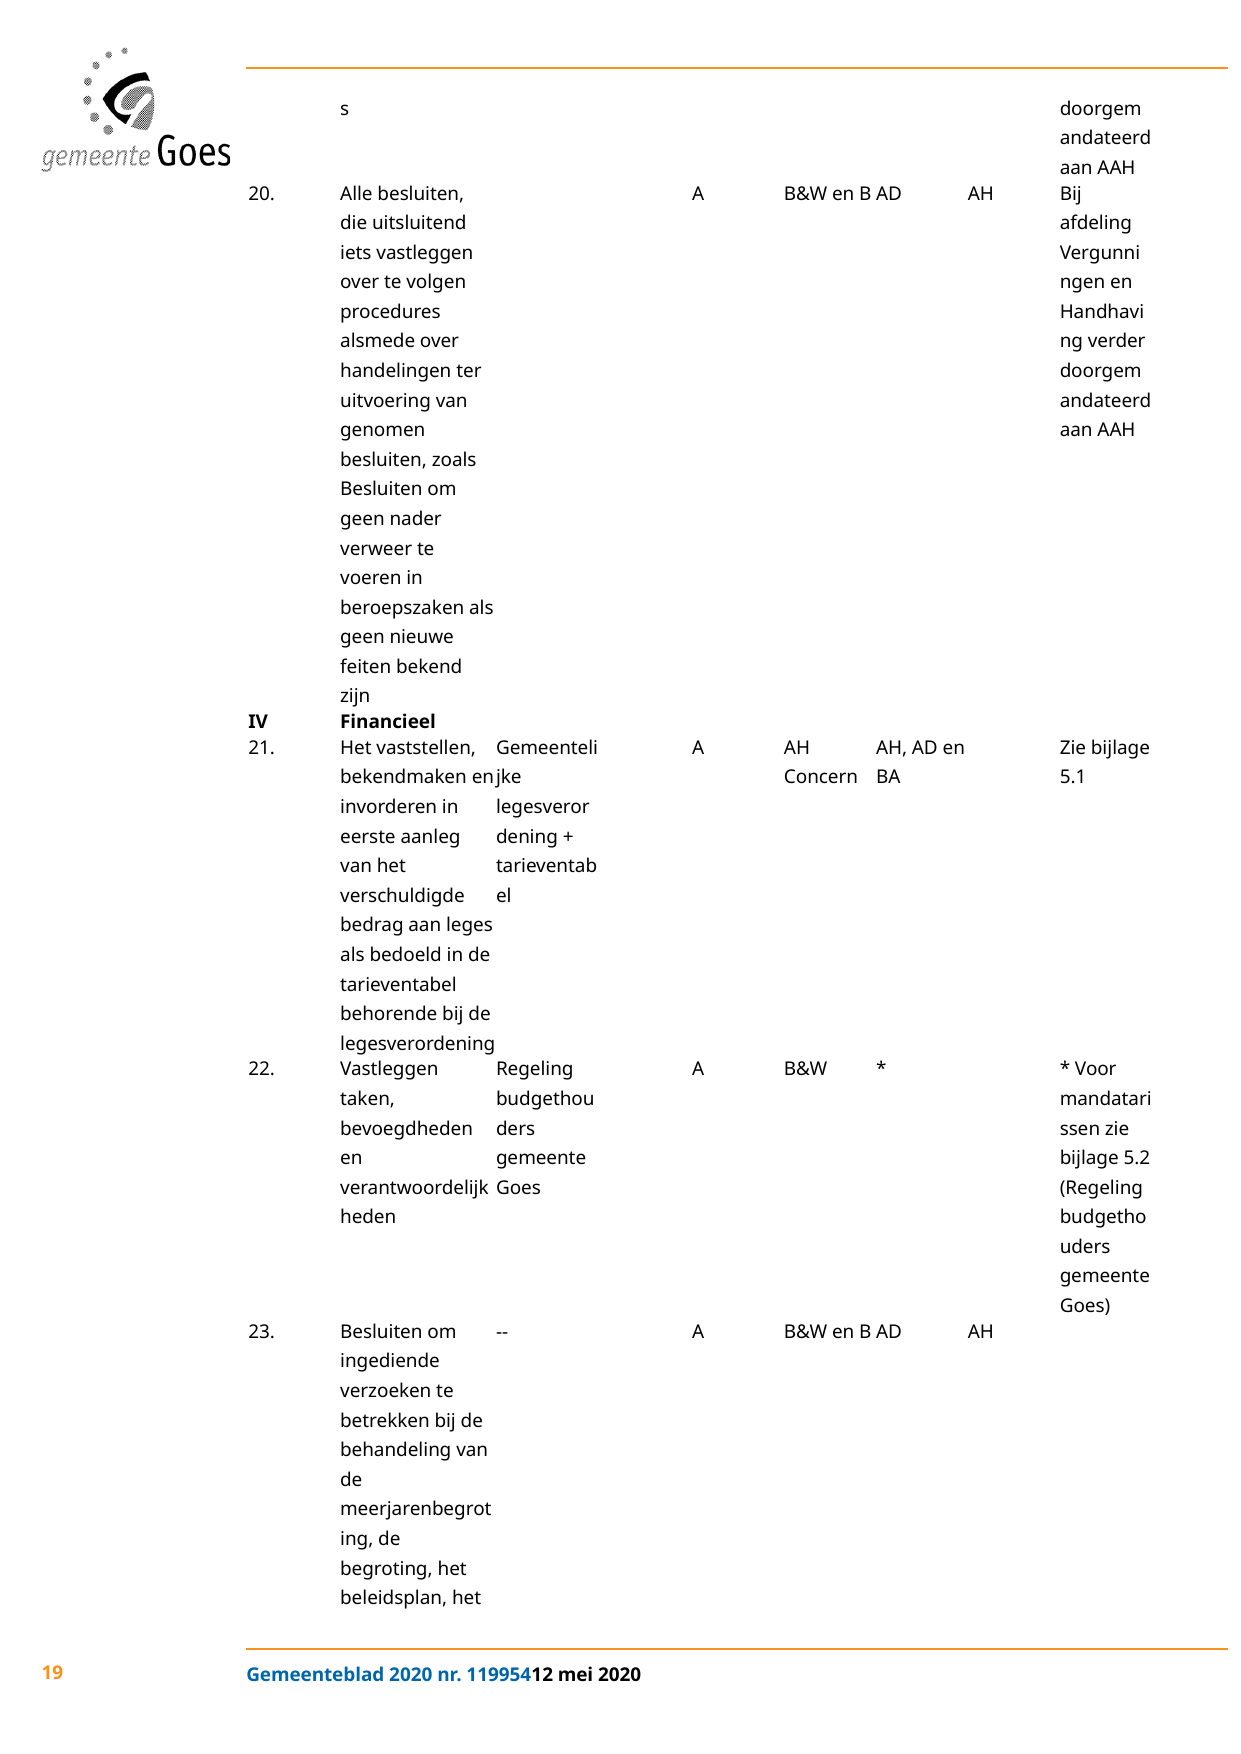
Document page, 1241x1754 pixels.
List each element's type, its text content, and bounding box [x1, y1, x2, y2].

table_cell AD [876, 180, 968, 708]
table_cell 21. [248, 734, 340, 1056]
table_cell [600, 1056, 692, 1318]
table_cell Bij afdeling Vergunningen en Handhaving verder doorgemandateerd aan AAH [1060, 180, 1152, 708]
picture [41, 47, 231, 172]
table_cell 22. [248, 1056, 340, 1318]
table_cell [1060, 708, 1152, 734]
table_cell Gemeentelijke legesverordening + tarieventabel [496, 734, 600, 1056]
table_cell A [692, 1056, 784, 1318]
table_cell Besluiten om ingediende verzoeken te betrekken bij de behandeling van de meerjarenbegroting, de begroting, het beleidsplan, het [340, 1318, 496, 1610]
table_cell [600, 180, 692, 708]
table_cell * Voor mandatarissen zie bijlage 5.2 (Regeling budgethouders gemeente Goes) [1060, 1056, 1152, 1318]
table_cell [784, 708, 876, 734]
table_cell [876, 708, 968, 734]
table_cell [1060, 1318, 1152, 1610]
table_cell [496, 708, 600, 734]
table_cell AH [968, 180, 1059, 708]
table_cell AH [968, 1318, 1059, 1610]
table_cell Regeling budgethouders gemeente Goes [496, 1056, 600, 1318]
table_cell Vastleggen taken, bevoegdheden en verantwoordelijkheden [340, 1056, 496, 1318]
table_cell [600, 1318, 692, 1610]
table_cell Financieel [340, 708, 496, 734]
table_cell IV [248, 708, 340, 734]
table_cell [692, 95, 784, 180]
table_cell 20. [248, 180, 340, 708]
table_cell B&W en B [784, 1318, 876, 1610]
table_cell [876, 95, 968, 180]
table_cell Alle besluiten, die uitsluitend iets vastleggen over te volgen procedures alsmede over handelingen ter uitvoering van genomen besluiten, zoals Besluiten om geen nader verweer te voeren in beroepszaken als geen nieuwe feiten bekend zijn [340, 180, 496, 708]
table_cell s [340, 95, 496, 180]
table_cell A [692, 734, 784, 1056]
table_cell [600, 734, 692, 1056]
table_cell doorgemandateerd aan AAH [1060, 95, 1152, 180]
table_cell Het vaststellen, bekendmaken en invorderen in eerste aanleg van het verschuldigde bedrag aan leges als bedoeld in de tarieventabel behorende bij de legesverordening [340, 734, 496, 1056]
table_cell B&W [784, 1056, 876, 1318]
table_cell [968, 734, 1059, 1056]
table_cell AH, AD en BA [876, 734, 968, 1056]
table_cell AD [876, 1318, 968, 1610]
table_cell -- [496, 1318, 600, 1610]
table_cell [968, 1056, 1059, 1318]
table_cell -- [496, 95, 600, 180]
table_cell A [692, 180, 784, 708]
table_cell [600, 95, 692, 180]
table_cell AH Concern [784, 734, 876, 1056]
table_cell A [692, 1318, 784, 1610]
table_cell [692, 708, 784, 734]
table_cell [968, 708, 1059, 734]
table_cell [248, 95, 340, 180]
table_cell Zie bijlage 5.1 [1060, 734, 1152, 1056]
table_cell [600, 708, 692, 734]
table_cell 23. [248, 1318, 340, 1610]
table_cell B&W en B [784, 180, 876, 708]
table_cell [496, 180, 600, 708]
table_cell [784, 95, 876, 180]
table_cell [968, 95, 1059, 180]
table_cell * [876, 1056, 968, 1318]
